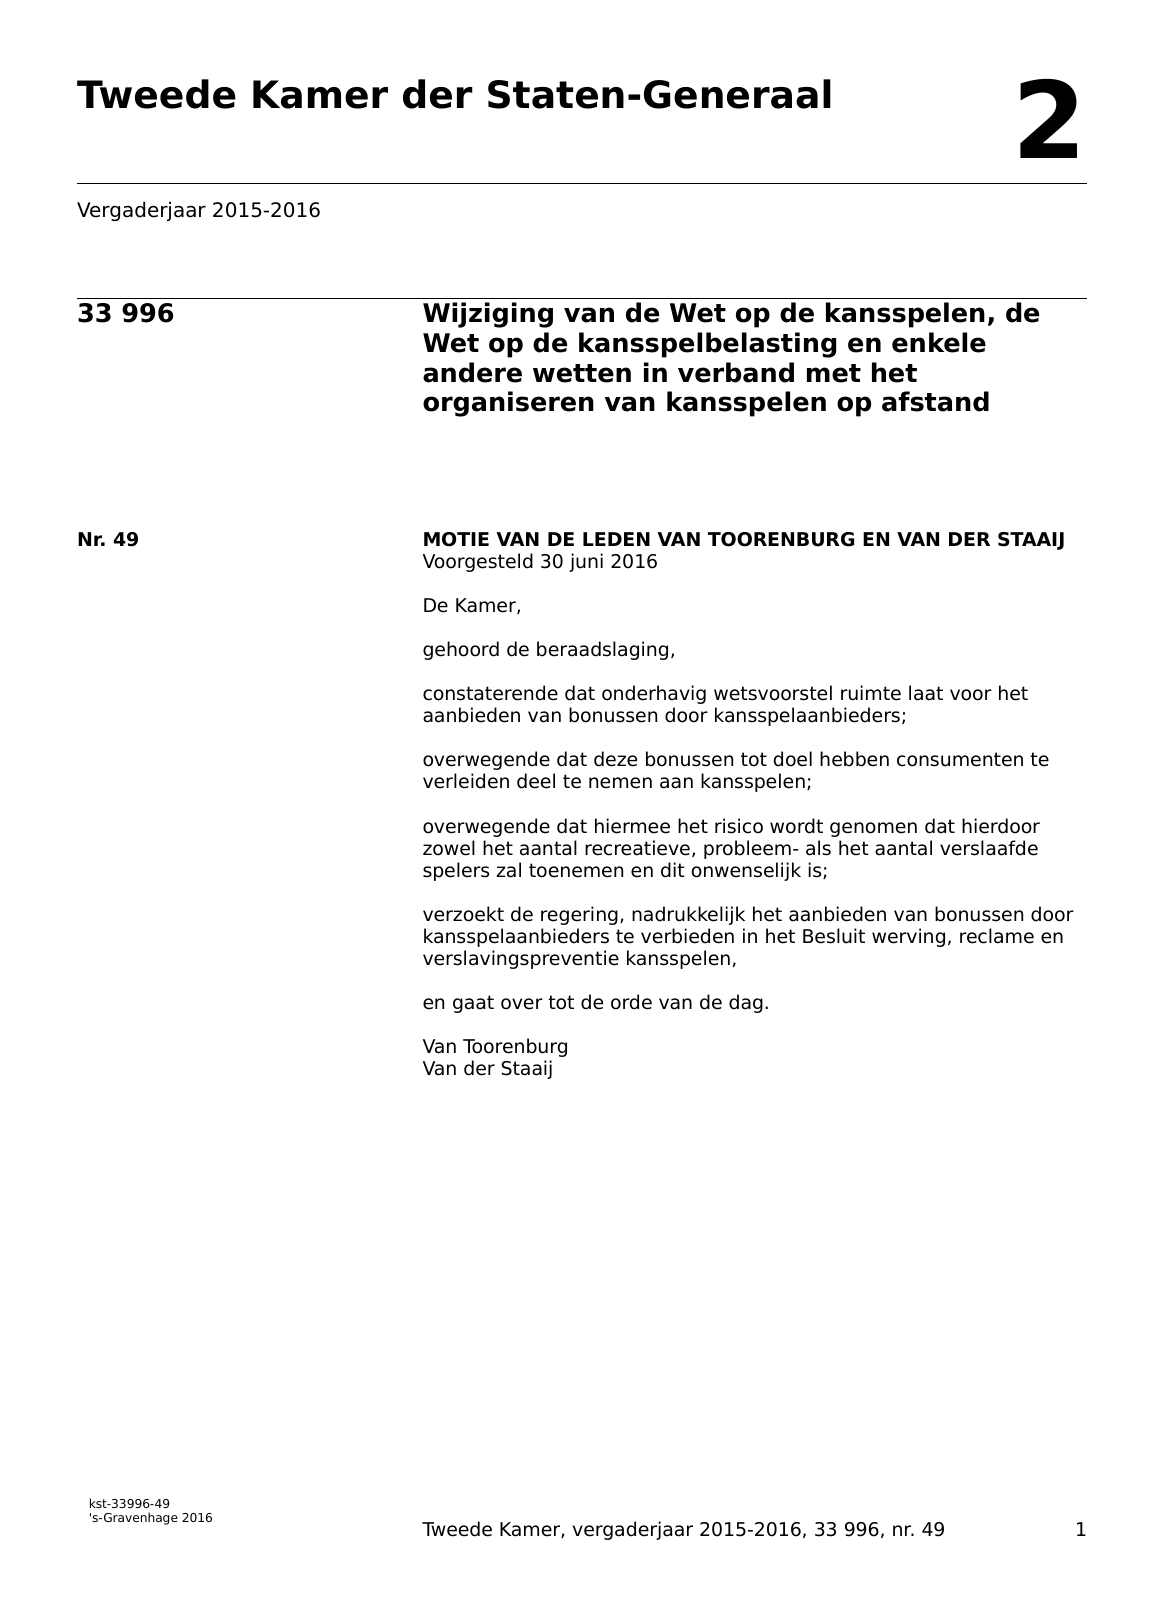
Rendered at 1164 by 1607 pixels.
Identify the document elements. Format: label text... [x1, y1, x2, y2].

text 's-Gravenhage 2016 [88, 1511, 323, 1525]
text constaterende dat onderhavig wetsvoorstel ruimte laat voor het aanbieden van bonussen door kansspelaanbieders; [422, 683, 1087, 727]
text kst-33996-49 [88, 1497, 323, 1511]
text Van Toorenburg [422, 1036, 1087, 1058]
text verzoekt de regering, nadrukkelijk het aanbieden van bonussen door kansspelaanbieders te verbieden in het Besluit werving, reclame en verslavingspreventie kansspelen, [422, 904, 1087, 969]
text Van der Staaij [422, 1058, 1087, 1080]
subtitle Nr. 49 MOTIE VAN DE LEDEN VAN TOORENBURG EN VAN DER STAAIJ [77, 529, 1087, 551]
table_header 2 [886, 59, 1087, 183]
text en gaat over tot de orde van de dag. [422, 992, 1087, 1014]
table_header Tweede Kamer der Staten-Generaal [77, 59, 886, 183]
text gehoord de beraadslaging, [422, 639, 1087, 661]
text De Kamer, [422, 595, 1087, 617]
text overwegende dat deze bonussen tot doel hebben consumenten te verleiden deel te nemen aan kansspelen; [422, 749, 1087, 793]
text Voorgesteld 30 juni 2016 [422, 551, 1087, 573]
text overwegende dat hiermee het risico wordt genomen dat hierdoor zowel het aantal recreatieve, probleem- als het aantal verslaafde spelers zal toenemen en dit onwenselijk is; [422, 816, 1087, 881]
subtitle 33 996 Wijziging van de Wet op de kansspelen, de Wet op de kansspelbelasting en enkele andere wetten in verband met het organiseren van kansspelen op afstand [77, 299, 1087, 418]
table_cell Vergaderjaar 2015-2016 [77, 184, 1087, 298]
